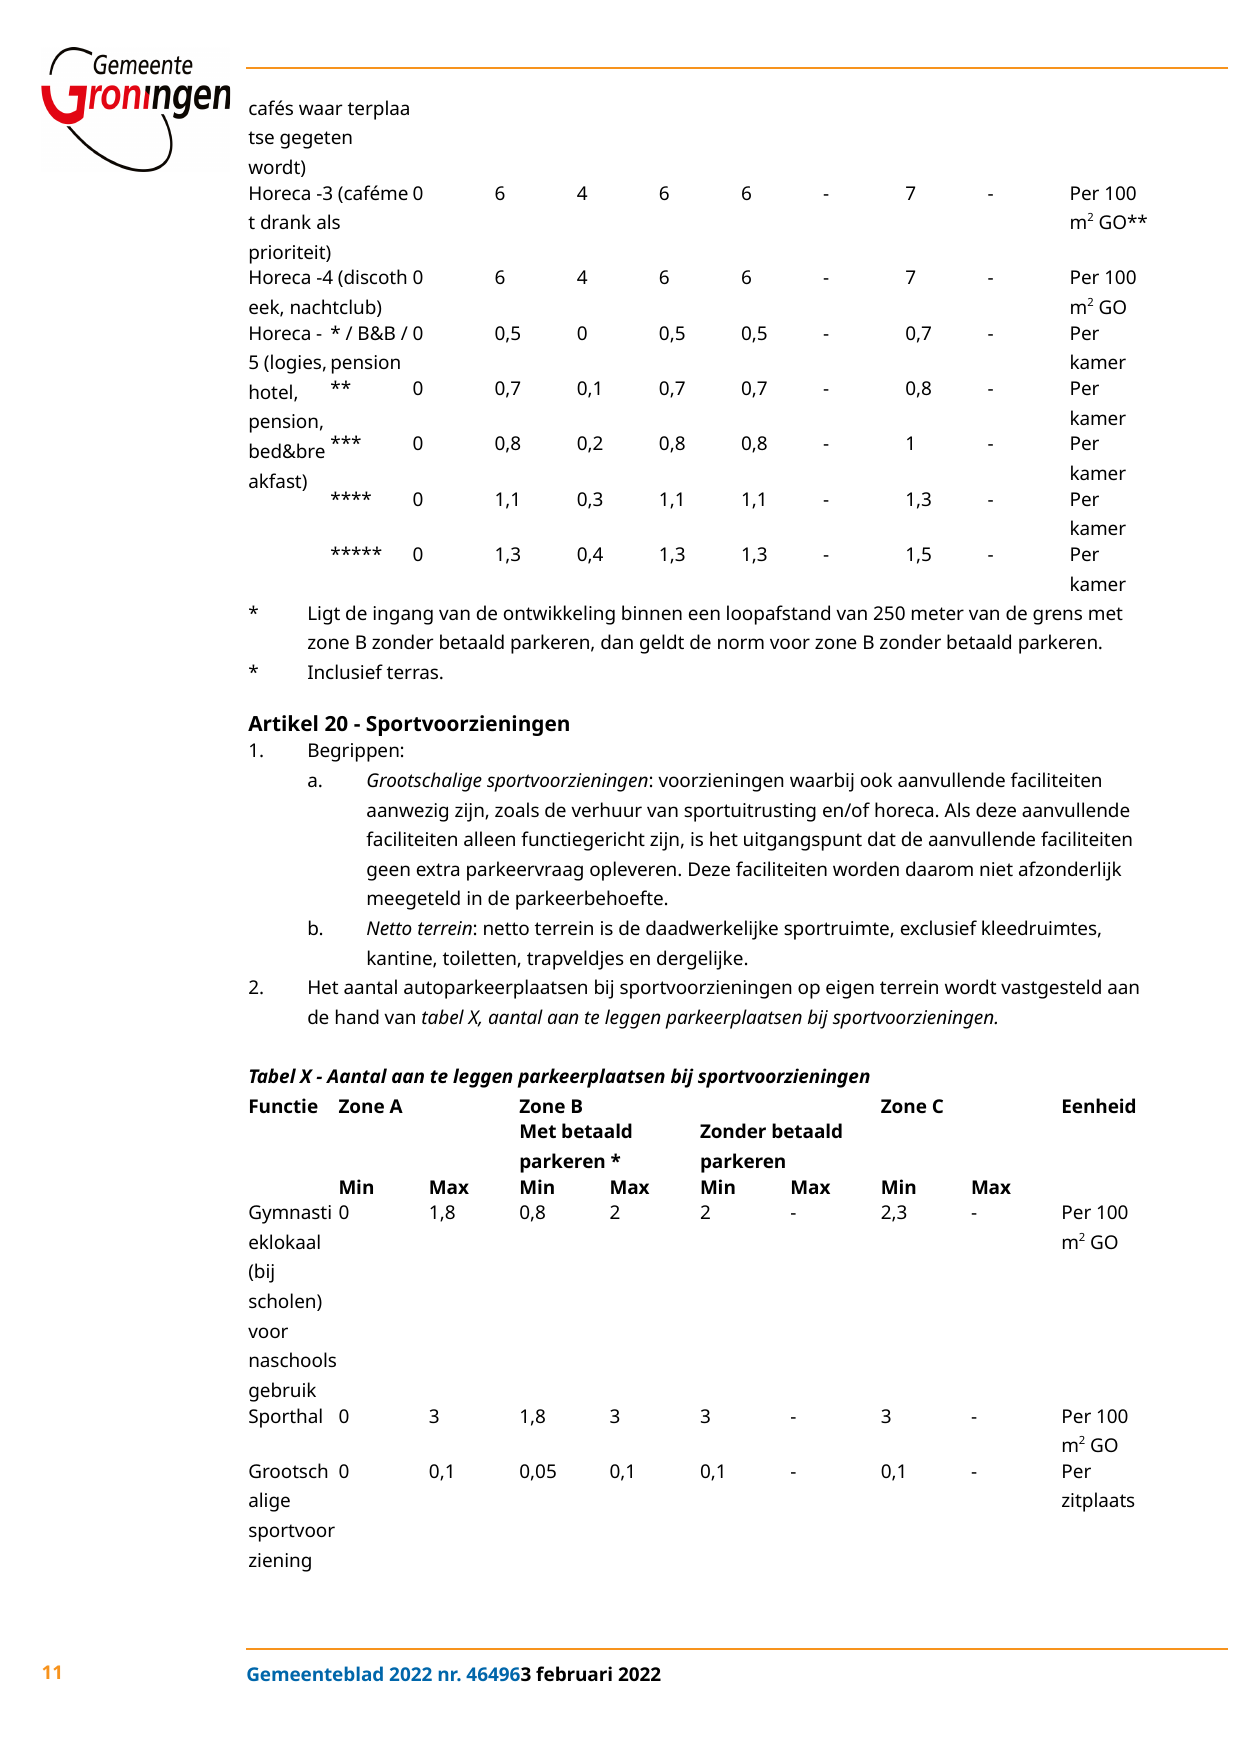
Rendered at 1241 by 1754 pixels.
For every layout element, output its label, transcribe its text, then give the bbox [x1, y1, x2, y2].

table_cell [577, 95, 659, 180]
table_cell Max [790, 1174, 881, 1199]
table_cell 0,1 [429, 1458, 519, 1573]
table_header Zone C [881, 1093, 1061, 1174]
table_cell 0,05 [519, 1458, 609, 1573]
table_cell Min [700, 1174, 790, 1199]
text Tabel X - Aantal aan te leggen parkeerplaatsen bij sportvoorzieningen [248, 1063, 1152, 1089]
table_cell 0,7 [905, 320, 987, 375]
table_cell [741, 95, 823, 180]
table_cell Per kamer [1069, 486, 1152, 541]
table_cell - [971, 1403, 1061, 1458]
table_cell Min [519, 1174, 609, 1199]
table_cell Met betaald parkeren * [519, 1119, 700, 1174]
table_cell 0,2 [577, 431, 659, 486]
table_cell - [987, 95, 1069, 180]
table_cell - [823, 541, 905, 596]
table_cell Per kamer [1069, 375, 1152, 431]
table_cell 1,3 [905, 486, 987, 541]
table_cell Horeca -3 (cafémet drank als prioriteit) [248, 180, 412, 264]
table_cell 0 [338, 1200, 429, 1403]
table_cell cafés waar terplaatse gegeten wordt) [248, 95, 412, 180]
table_cell 0,7 [659, 375, 741, 431]
table_cell 0 [412, 180, 494, 264]
table_cell Per kamer [1069, 541, 1152, 596]
table_cell - [987, 180, 1069, 264]
table_cell 1,1 [741, 486, 823, 541]
table_cell 0,1 [700, 1458, 790, 1573]
table_cell 0 [412, 541, 494, 596]
table_cell 2 [700, 1200, 790, 1403]
table_cell 0,3 [577, 486, 659, 541]
table_cell 4 [577, 265, 659, 320]
table_cell 3 [700, 1403, 790, 1458]
table_cell Max [429, 1174, 519, 1199]
table_cell - [823, 95, 905, 180]
table_cell - [987, 486, 1069, 541]
table_cell 1,3 [659, 541, 741, 596]
table_cell 0,1 [609, 1458, 700, 1573]
table_cell Per kamer [1069, 320, 1152, 375]
table_cell Horeca -4 (discotheek, nachtclub) [248, 265, 412, 320]
table_cell 0,1 [577, 375, 659, 431]
table_cell 6 [659, 180, 741, 264]
table_cell * / B&B / pension [330, 320, 412, 375]
table_cell 0,5 [659, 320, 741, 375]
table_cell 6 [494, 265, 577, 320]
table_cell 0,4 [577, 541, 659, 596]
table_cell Zonder betaald parkeren [700, 1119, 881, 1174]
list Begrippen: [248, 738, 1152, 763]
table_header Eenheid [1061, 1093, 1152, 1199]
table_cell 3 [881, 1403, 971, 1458]
table_cell 0,8 [741, 431, 823, 486]
table_cell Sporthal [248, 1403, 338, 1458]
table_cell Per 100 m2 GO [1061, 1200, 1152, 1403]
table_cell - [823, 375, 905, 431]
table_cell 6 [741, 180, 823, 264]
table_cell Min [881, 1174, 971, 1199]
table_cell 1,1 [659, 486, 741, 541]
table_cell 1,1 [494, 486, 577, 541]
table_cell Per 100m2 GO** [1069, 180, 1152, 264]
table_cell 0 [412, 320, 494, 375]
table_cell 3 [429, 1403, 519, 1458]
table_cell [659, 95, 741, 180]
table_cell 6 [494, 180, 577, 264]
table_cell - [823, 486, 905, 541]
table_cell - [823, 265, 905, 320]
table_cell 1,3 [741, 541, 823, 596]
table_cell 0,8 [519, 1200, 609, 1403]
table_cell 0,8 [494, 431, 577, 486]
table_cell [494, 95, 577, 180]
table_cell 0 [412, 431, 494, 486]
table_cell 0 [338, 1458, 429, 1573]
table_cell 0 [412, 486, 494, 541]
table_cell [412, 95, 494, 180]
table_cell Gymnastieklokaal (bij scholen) voor naschools gebruik [248, 1200, 338, 1403]
table_cell - [790, 1403, 881, 1458]
table_cell [1069, 95, 1152, 180]
table_cell - [987, 375, 1069, 431]
table_cell - [790, 1458, 881, 1573]
text Artikel 20 - Sportvoorzieningen [248, 709, 1152, 738]
table_cell 3 [609, 1403, 700, 1458]
table_cell [905, 95, 987, 180]
table_cell 2 [609, 1200, 700, 1403]
table_cell - [971, 1200, 1061, 1403]
table_cell 1,3 [494, 541, 577, 596]
table_cell Horeca -5 (logies, hotel, pension, bed&breakfast) [248, 320, 330, 596]
table_cell Per zitplaats [1061, 1458, 1152, 1573]
table_cell 0,7 [741, 375, 823, 431]
table_cell *** [330, 431, 412, 486]
table_cell 7 [905, 265, 987, 320]
table_cell ** [330, 375, 412, 431]
table_cell 0,7 [494, 375, 577, 431]
table_cell - [971, 1458, 1061, 1573]
table_cell Per 100 m2 GO [1061, 1403, 1152, 1458]
table_header Functie [248, 1093, 338, 1199]
table_cell Max [971, 1174, 1061, 1199]
table_cell 0,5 [741, 320, 823, 375]
table_cell 6 [741, 265, 823, 320]
table_cell **** [330, 486, 412, 541]
table_cell Grootschalige sportvoorziening [248, 1458, 338, 1573]
table_cell 4 [577, 180, 659, 264]
table_cell 0,8 [659, 431, 741, 486]
table_cell 0 [412, 375, 494, 431]
table_cell 0,8 [905, 375, 987, 431]
list Inclusief terras. [248, 659, 1152, 684]
table_cell ***** [330, 541, 412, 596]
list Ligt de ingang van de ontwikkeling binnen een loopafstand van 250 meter van de grens met zone B zonder betaald parkeren, dan geldt de norm voor zone B zonder betaald parkeren. [248, 600, 1152, 655]
table_cell - [790, 1200, 881, 1403]
table_cell 0,5 [494, 320, 577, 375]
table_cell 1,8 [429, 1200, 519, 1403]
table_cell Min [338, 1174, 429, 1199]
table_cell 0,1 [881, 1458, 971, 1573]
table_cell 0 [338, 1403, 429, 1458]
table_cell 0 [577, 320, 659, 375]
table_header Zone B [519, 1093, 881, 1118]
table_cell - [823, 431, 905, 486]
list Grootschalige sportvoorzieningen: voorzieningen waarbij ook aanvullende faciliteiten aanwezig zijn, zoals de verhuur van sportuitrusting en/of horeca. Als deze aanvullende faciliteiten alleen functiegericht zijn, is het uitgangspunt dat de aanvullende faciliteiten geen extra parkeervraag opleveren. Deze faciliteiten worden daarom niet afzonderlijk meegeteld in de parkeerbehoefte. [307, 767, 1152, 911]
table_cell 1,8 [519, 1403, 609, 1458]
table_cell - [987, 320, 1069, 375]
table_cell 7 [905, 180, 987, 264]
table_cell 1 [905, 431, 987, 486]
table_cell 2,3 [881, 1200, 971, 1403]
table_cell 6 [659, 265, 741, 320]
table_cell 1,5 [905, 541, 987, 596]
list Het aantal autoparkeerplaatsen bij sportvoorzieningen op eigen terrein wordt vastgesteld aan de hand van tabel X, aantal aan te leggen parkeerplaatsen bij sportvoorzieningen. [248, 974, 1152, 1030]
table_cell - [823, 320, 905, 375]
table_cell Per kamer [1069, 431, 1152, 486]
picture [41, 47, 231, 172]
table_cell - [823, 180, 905, 264]
table_cell 0 [412, 265, 494, 320]
table_cell - [987, 541, 1069, 596]
table_cell Per 100 m2 GO [1069, 265, 1152, 320]
table_header Zone A [338, 1093, 519, 1174]
table_cell - [987, 265, 1069, 320]
table_cell Max [609, 1174, 700, 1199]
list Netto terrein: netto terrein is de daadwerkelijke sportruimte, exclusief kleedruimtes, kantine, toiletten, trapveldjes en dergelijke. [307, 915, 1152, 971]
table_cell - [987, 431, 1069, 486]
